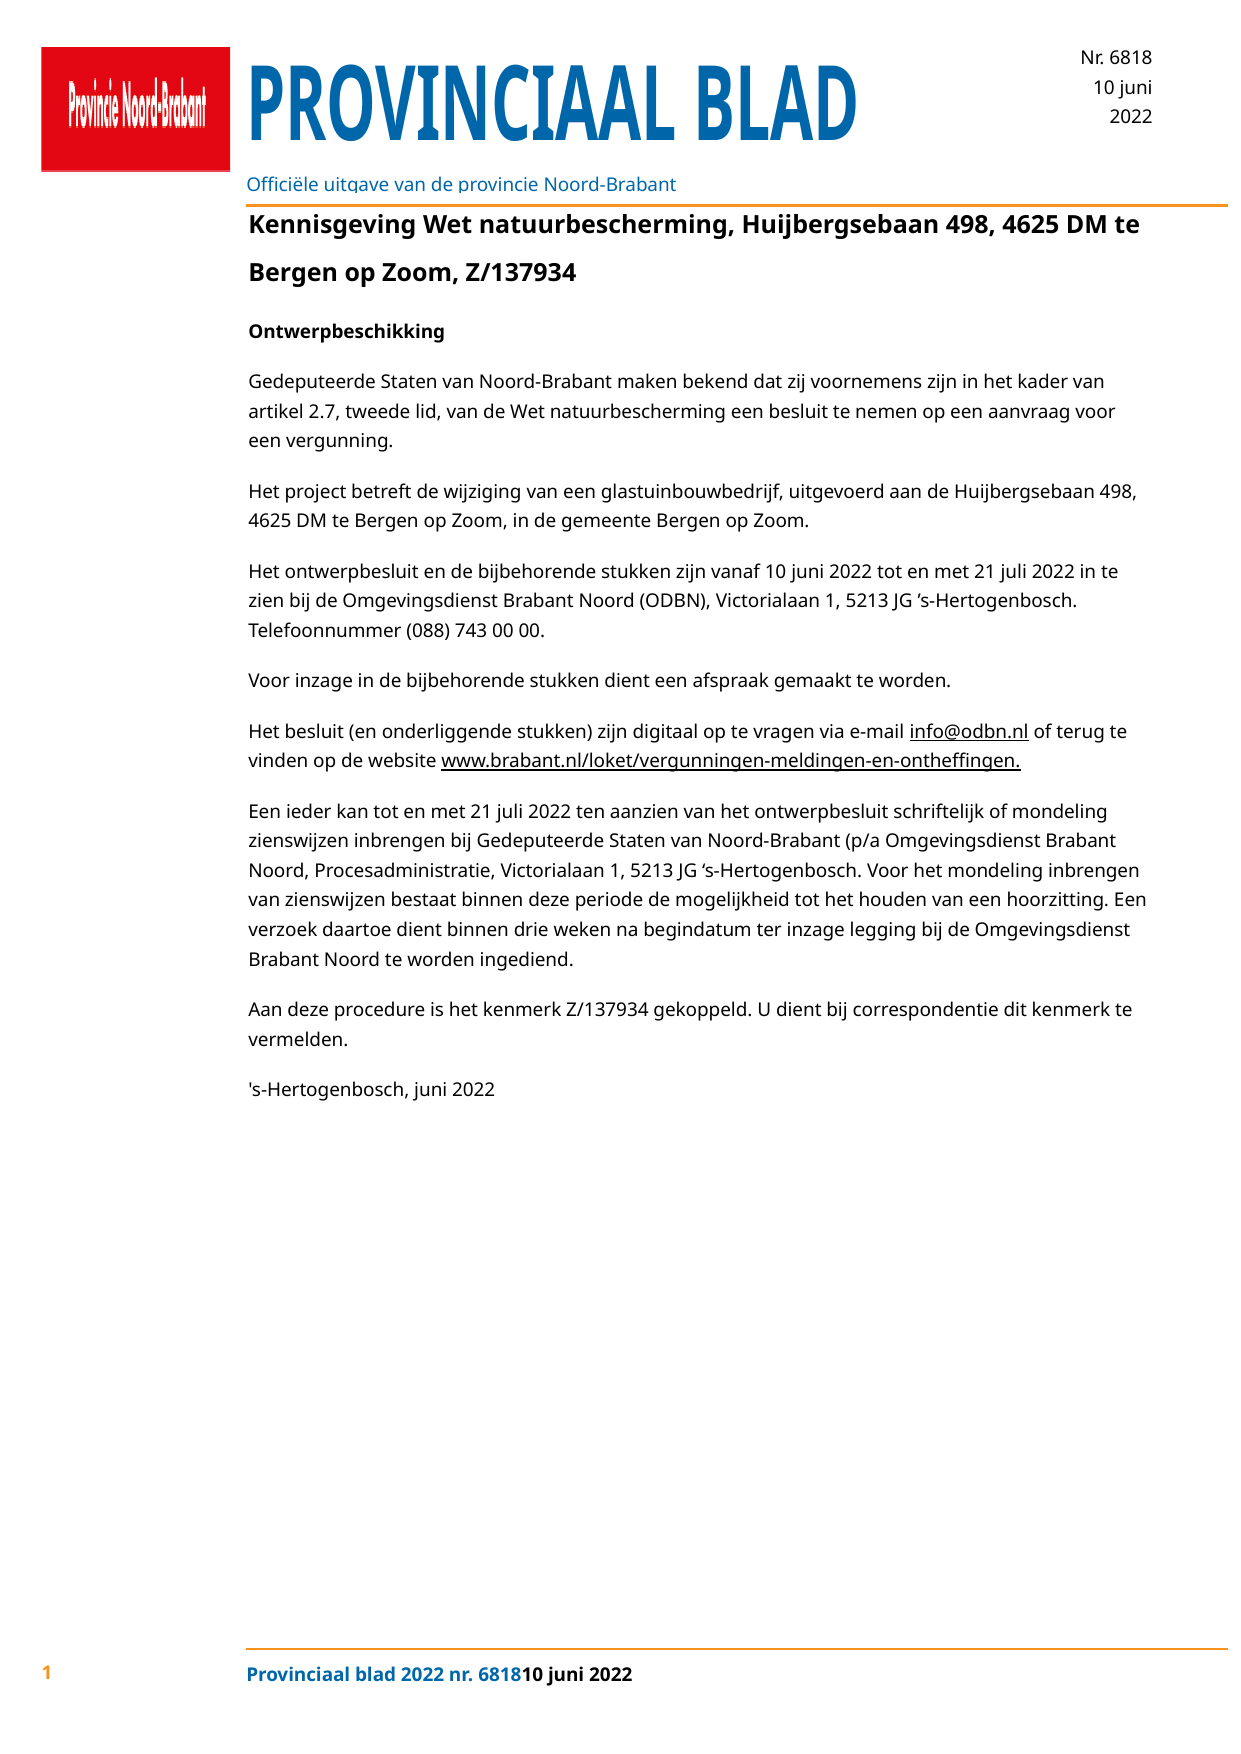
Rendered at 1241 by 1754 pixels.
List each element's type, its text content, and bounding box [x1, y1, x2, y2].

text Aan deze procedure is het kenmerk Z/137934 gekoppeld. U dient bij correspondentie dit kenmerk te vermelden. [248, 996, 1152, 1052]
text Voor inzage in de bijbehorende stukken dient een afspraak gemaakt te worden. [248, 667, 1152, 693]
text Ontwerpbeschikking [248, 318, 1152, 344]
text Kennisgeving Wet natuurbescherming, Huijbergsebaan 498, 4625 DM te Bergen op Zoom, Z/137934 [248, 207, 1152, 288]
text Het project betreft de wijziging van een glastuinbouwbedrijf, uitgevoerd aan de Huijbergsebaan 498, 4625 DM te Bergen op Zoom, in de gemeente Bergen op Zoom. [248, 478, 1152, 533]
picture [41, 47, 231, 172]
text 's-Hertogenbosch, juni 2022 [248, 1076, 1152, 1102]
text Het ontwerpbesluit en de bijbehorende stukken zijn vanaf 10 juni 2022 tot en met 21 juli 2022 in te zien bij de Omgevingsdienst Brabant Noord (ODBN), Victorialaan 1, 5213 JG ’s-Hertogenbosch. Telefoonnummer (088) 743 00 00. [248, 558, 1152, 643]
text Een ieder kan tot en met 21 juli 2022 ten aanzien van het ontwerpbesluit schriftelijk of mondeling zienswijzen inbrengen bij Gedeputeerde Staten van Noord-Brabant (p/a Omgevingsdienst Brabant Noord, Procesadministratie, Victorialaan 1, 5213 JG ‘s-Hertogenbosch. Voor het mondeling inbrengen van zienswijzen bestaat binnen deze periode de mogelijkheid tot het houden van een hoorzitting. Een verzoek daartoe dient binnen drie weken na begindatum ter inzage legging bij de Omgevingsdienst Brabant Noord te worden ingediend. [248, 798, 1152, 972]
text Gedeputeerde Staten van Noord-Brabant maken bekend dat zij voornemens zijn in het kader van artikel 2.7, tweede lid, van de Wet natuurbescherming een besluit te nemen op een aanvraag voor een vergunning. [248, 368, 1152, 453]
text Het besluit (en onderliggende stukken) zijn digitaal op te vragen via e-mail info@odbn.nl of terug te vinden op de website www.brabant.nl/loket/vergunningen-meldingen-en-ontheffingen. [248, 718, 1152, 773]
